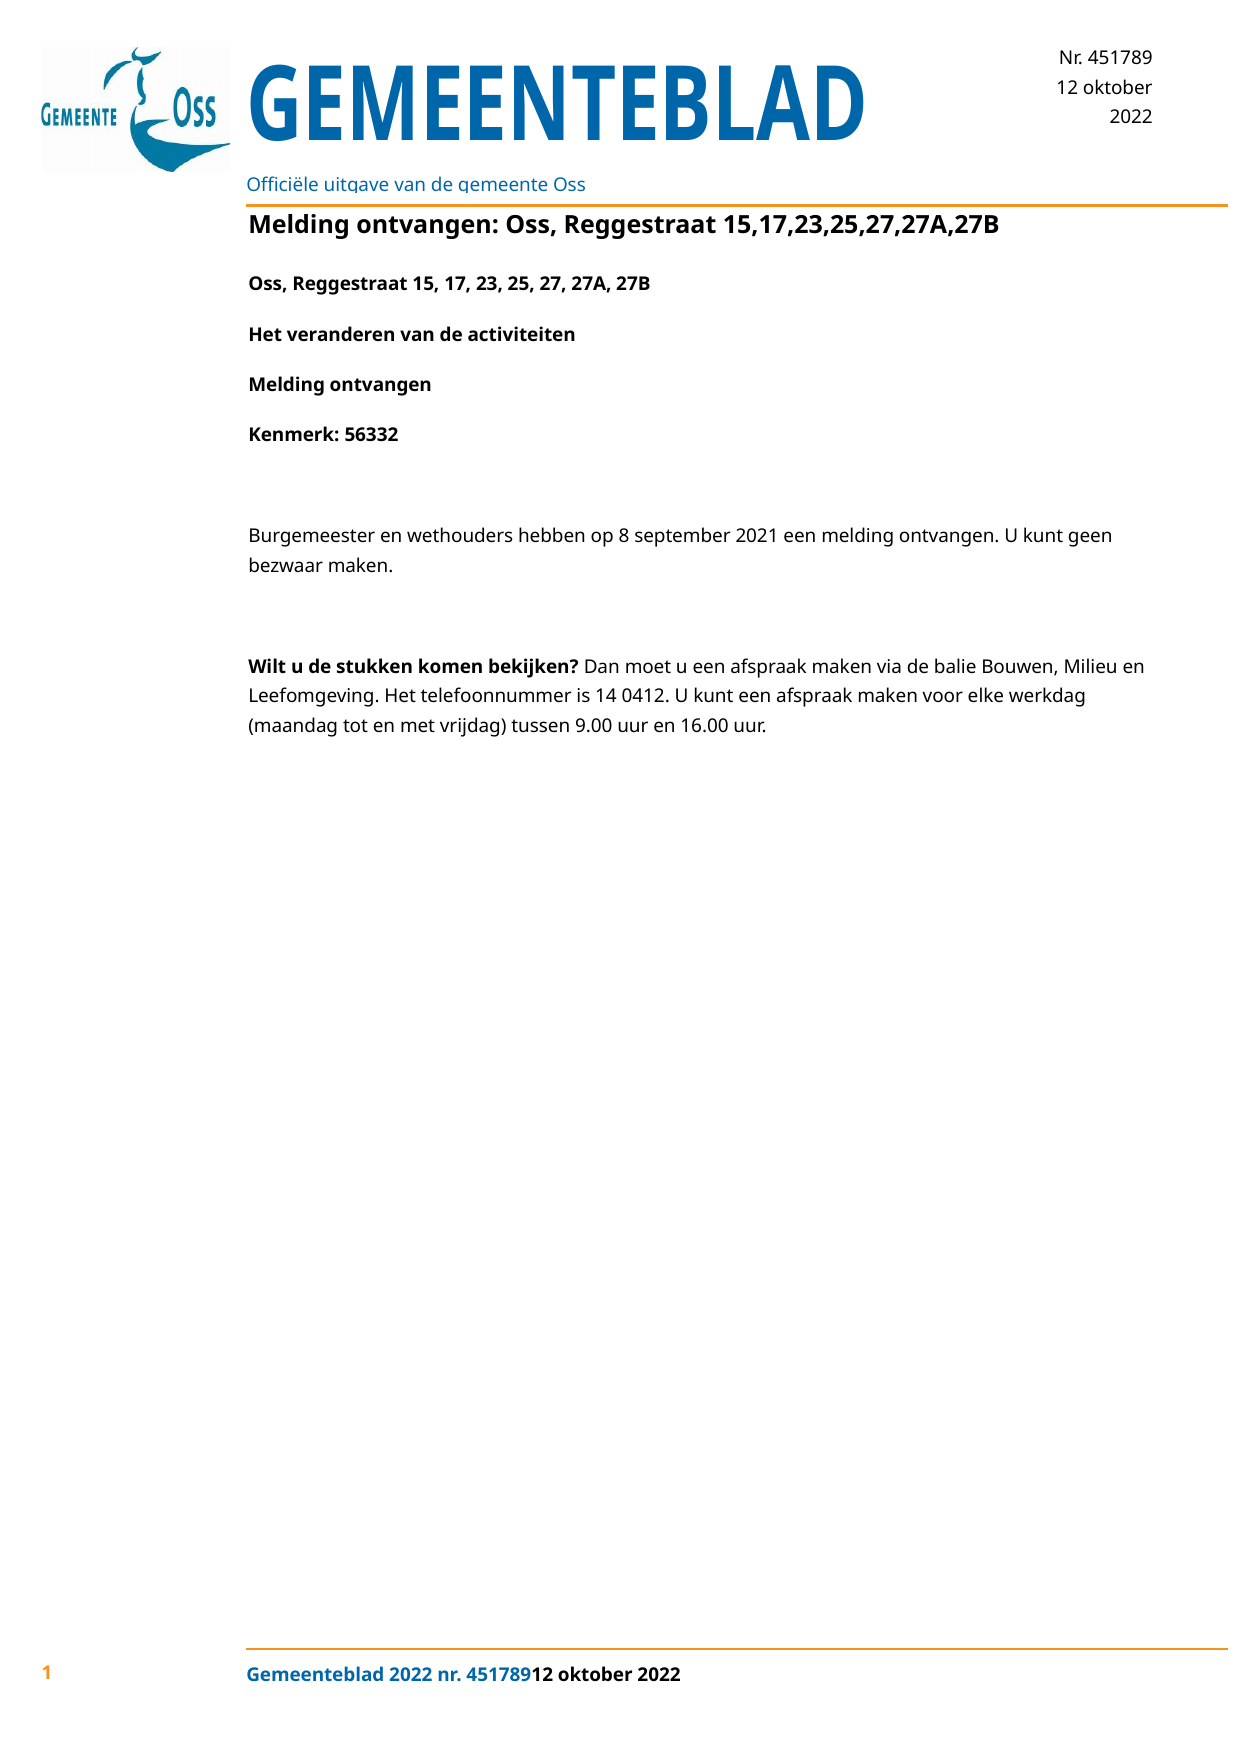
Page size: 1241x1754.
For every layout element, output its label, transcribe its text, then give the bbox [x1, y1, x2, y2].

text Burgemeester en wethouders hebben op 8 september 2021 een melding ontvangen. U kunt geen bezwaar maken. [248, 522, 1152, 578]
text Oss, Reggestraat 15, 17, 23, 25, 27, 27A, 27B [248, 270, 1152, 296]
text Melding ontvangen: Oss, Reggestraat 15,17,23,25,27,27A,27B [248, 207, 1152, 241]
text Wilt u de stukken komen bekijken? Dan moet u een afspraak maken via de balie Bouwen, Milieu en Leefomgeving. Het telefoonnummer is 14 0412. U kunt een afspraak maken voor elke werkdag (maandag tot en met vrijdag) tussen 9.00 uur en 16.00 uur. [248, 653, 1152, 738]
text Melding ontvangen [248, 371, 1152, 397]
picture [41, 47, 231, 172]
text Het veranderen van de activiteiten [248, 321, 1152, 346]
text Kenmerk: 56332 [248, 422, 1152, 447]
